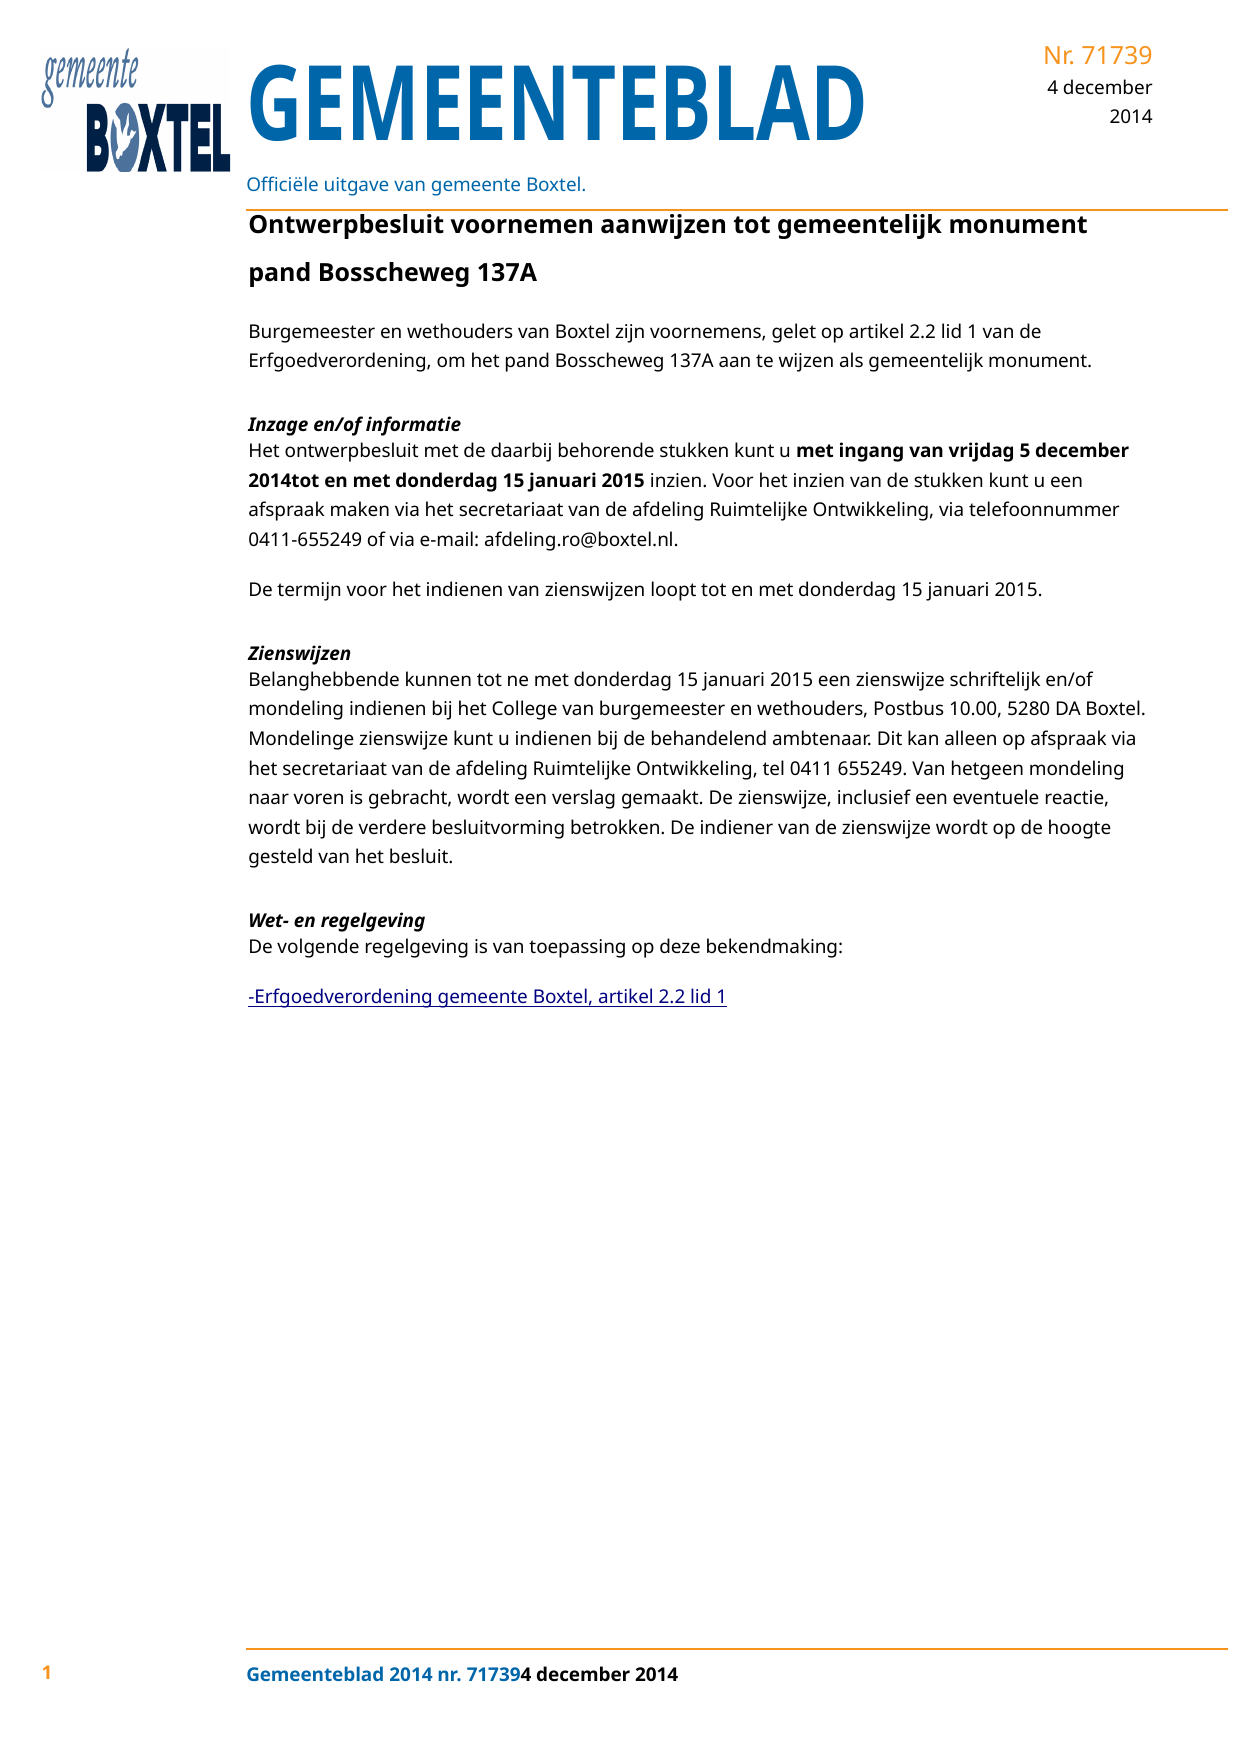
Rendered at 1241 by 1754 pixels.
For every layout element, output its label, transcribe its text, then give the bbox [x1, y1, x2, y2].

text Het ontwerpbesluit met de daarbij behorende stukken kunt u met ingang van vrijdag 5 december 2014tot en met donderdag 15 januari 2015 inzien. Voor het inzien van de stukken kunt u een afspraak maken via het secretariaat van de afdeling Ruimtelijke Ontwikkeling, via telefoonnummer 0411-655249 of via e-mail: afdeling.ro@boxtel.nl. [248, 437, 1152, 552]
text Burgemeester en wethouders van Boxtel zijn voornemens, gelet op artikel 2.2 lid 1 van de Erfgoedverordening, om het pand Bosscheweg 137A aan te wijzen als gemeentelijk monument. [248, 318, 1152, 373]
text Belanghebbende kunnen tot ne met donderdag 15 januari 2015 een zienswijze schriftelijk en/of mondeling indienen bij het College van burgemeester en wethouders, Postbus 10.00, 5280 DA Boxtel. Mondelinge zienswijze kunt u indienen bij de behandelend ambtenaar. Dit kan alleen op afspraak via het secretariaat van de afdeling Ruimtelijke Ontwikkeling, tel 0411 655249. Van hetgeen mondeling naar voren is gebracht, wordt een verslag gemaakt. De zienswijze, inclusief een eventuele reactie, wordt bij de verdere besluitvorming betrokken. De indiener van de zienswijze wordt op de hoogte gesteld van het besluit. [248, 666, 1152, 869]
text Ontwerpbesluit voornemen aanwijzen tot gemeentelijk monument pand Bosscheweg 137A [248, 211, 1152, 288]
text Wet- en regelgeving [248, 907, 1152, 933]
text -Erfgoedverordening gemeente Boxtel, artikel 2.2 lid 1 [248, 984, 1152, 1009]
text De volgende regelgeving is van toepassing op deze bekendmaking: [248, 933, 1152, 959]
text Zienswijzen [248, 640, 1152, 666]
text Inzage en/of informatie [248, 411, 1152, 437]
picture [41, 47, 231, 172]
text De termijn voor het indienen van zienswijzen loopt tot en met donderdag 15 januari 2015. [248, 576, 1152, 602]
